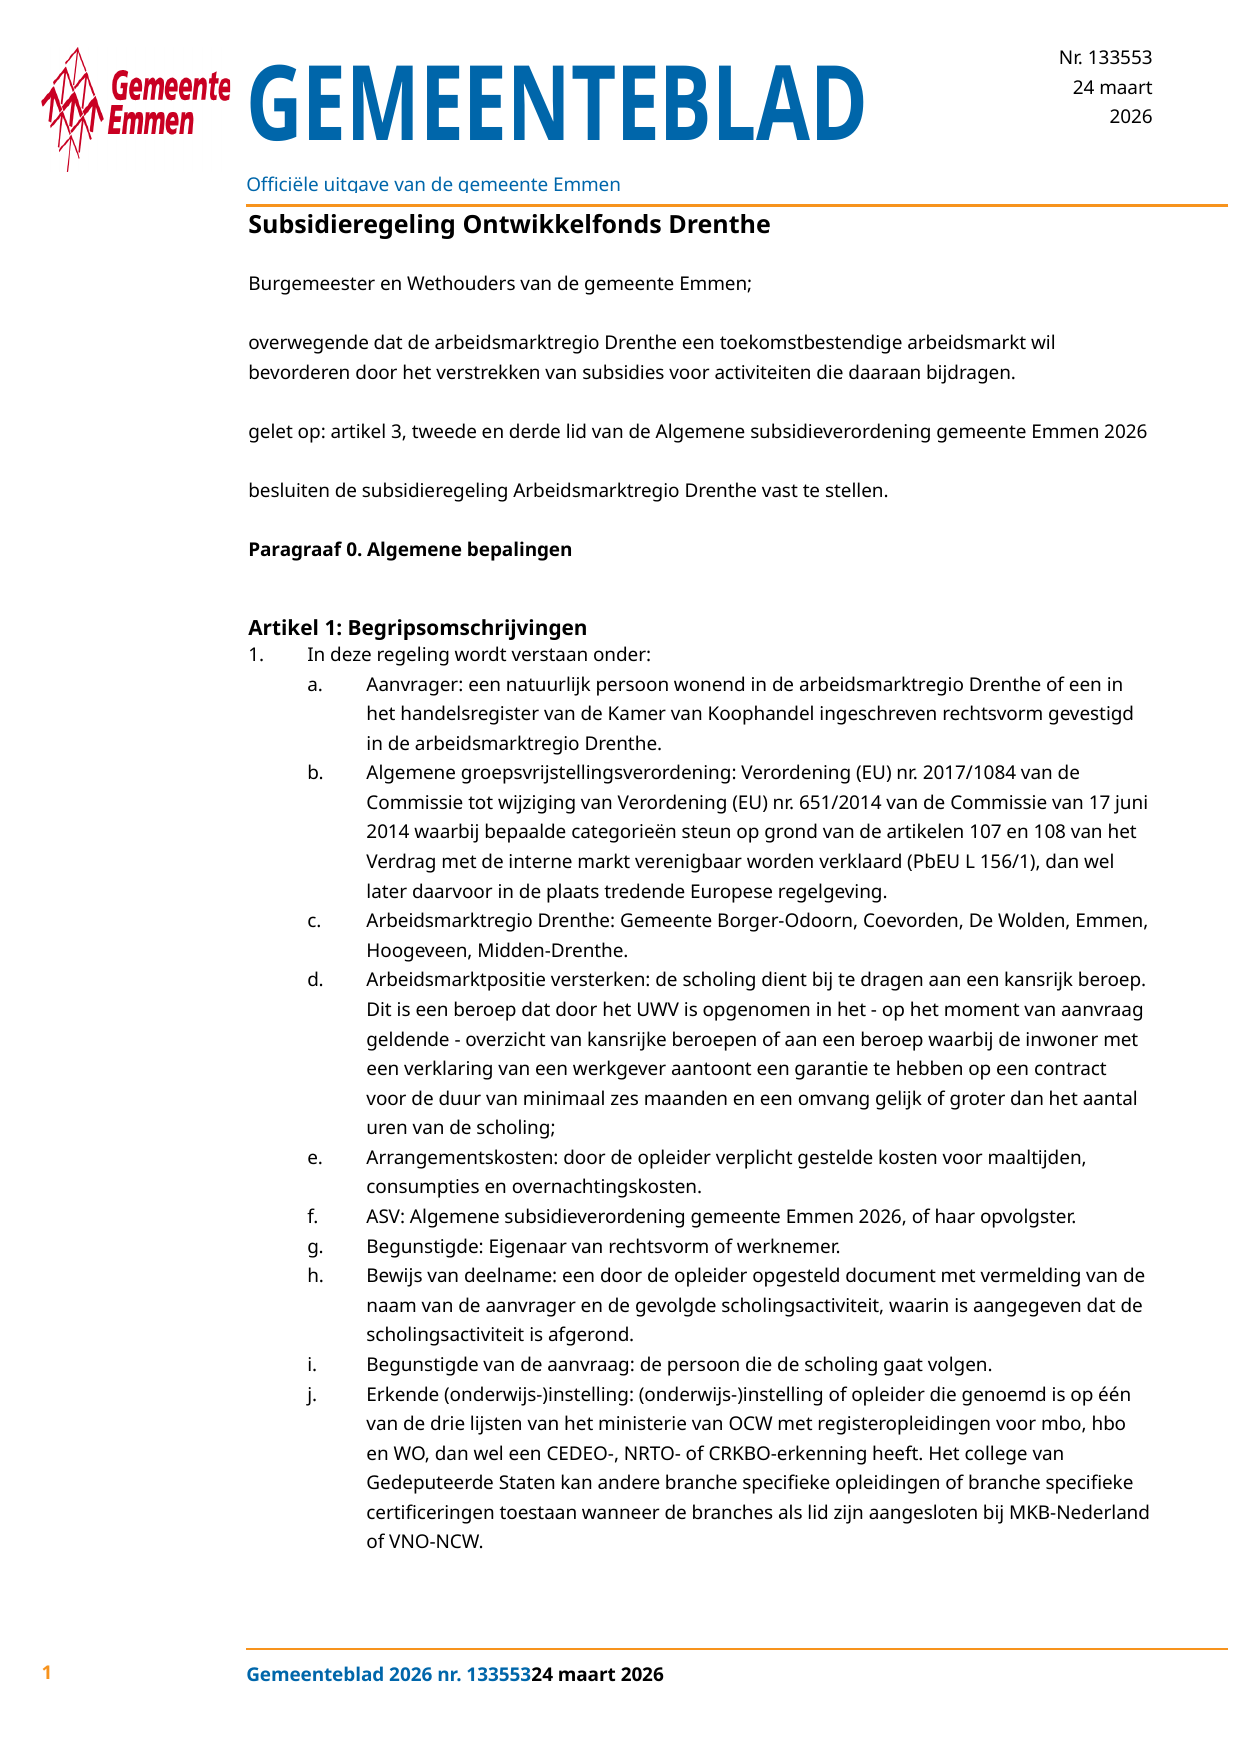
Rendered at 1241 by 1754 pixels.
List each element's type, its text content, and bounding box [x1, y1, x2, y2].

text besluiten de subsidieregeling Arbeidsmarktregio Drenthe vast te stellen. [248, 477, 1152, 503]
list Arbeidsmarktpositie versterken: de scholing dient bij te dragen aan een kansrijk beroep. Dit is een beroep dat door het UWV is opgenomen in het - op het moment van aanvraag geldende - overzicht van kansrijke beroepen of aan een beroep waarbij de inwoner met een verklaring van een werkgever aantoont een garantie te hebben op een contract voor de duur van minimaal zes maanden en een omvang gelijk of groter dan het aantal uren van de scholing; [307, 967, 1152, 1140]
text overwegende dat de arbeidsmarktregio Drenthe een toekomstbestendige arbeidsmarkt wil bevorderen door het verstrekken van subsidies voor activiteiten die daaraan bijdragen. [248, 329, 1152, 385]
text Burgemeester en Wethouders van de gemeente Emmen; [248, 270, 1152, 296]
list In deze regeling wordt verstaan onder: [248, 641, 1152, 667]
list Aanvrager: een natuurlijk persoon wonend in de arbeidsmarktregio Drenthe of een in het handelsregister van de Kamer van Koophandel ingeschreven rechtsvorm gevestigd in de arbeidsmarktregio Drenthe. [307, 671, 1152, 756]
text Paragraaf 0. Algemene bepalingen [248, 537, 1152, 562]
picture [41, 47, 231, 172]
list Arrangementskosten: door de opleider verplicht gestelde kosten voor maaltijden, consumpties en overnachtingskosten. [307, 1144, 1152, 1199]
text Subsidieregeling Ontwikkelfonds Drenthe [248, 207, 1152, 241]
list Erkende (onderwijs-)instelling: (onderwijs-)instelling of opleider die genoemd is op één van de drie lijsten van het ministerie van OCW met registeropleidingen voor mbo, hbo en WO, dan wel een CEDEO-, NRTO- of CRKBO-erkenning heeft. Het college van Gedeputeerde Staten kan andere branche specifieke opleidingen of branche specifieke certificeringen toestaan wanneer de branches als lid zijn aangesloten bij MKB-Nederland of VNO-NCW. [307, 1381, 1152, 1554]
list Begunstigde van de aanvraag: de persoon die de scholing gaat volgen. [307, 1351, 1152, 1377]
text Artikel 1: Begripsomschrijvingen [248, 613, 1152, 641]
list Arbeidsmarktregio Drenthe: Gemeente Borger-Odoorn, Coevorden, De Wolden, Emmen, Hoogeveen, Midden-Drenthe. [307, 907, 1152, 963]
list Begunstigde: Eigenaar van rechtsvorm of werknemer. [307, 1233, 1152, 1258]
list Bewijs van deelname: een door de opleider opgesteld document met vermelding van de naam van de aanvrager en de gevolgde scholingsactiviteit, waarin is aangegeven dat de scholingsactiviteit is afgerond. [307, 1262, 1152, 1347]
list ASV: Algemene subsidieverordening gemeente Emmen 2026, of haar opvolgster. [307, 1203, 1152, 1229]
text gelet op: artikel 3, tweede en derde lid van de Algemene subsidieverordening gemeente Emmen 2026 [248, 418, 1152, 444]
list Algemene groepsvrijstellingsverordening: Verordening (EU) nr. 2017/1084 van de Commissie tot wijziging van Verordening (EU) nr. 651/2014 van de Commissie van 17 juni 2014 waarbij bepaalde categorieën steun op grond van de artikelen 107 en 108 van het Verdrag met de interne markt verenigbaar worden verklaard (PbEU L 156/1), dan wel later daarvoor in de plaats tredende Europese regelgeving. [307, 759, 1152, 903]
